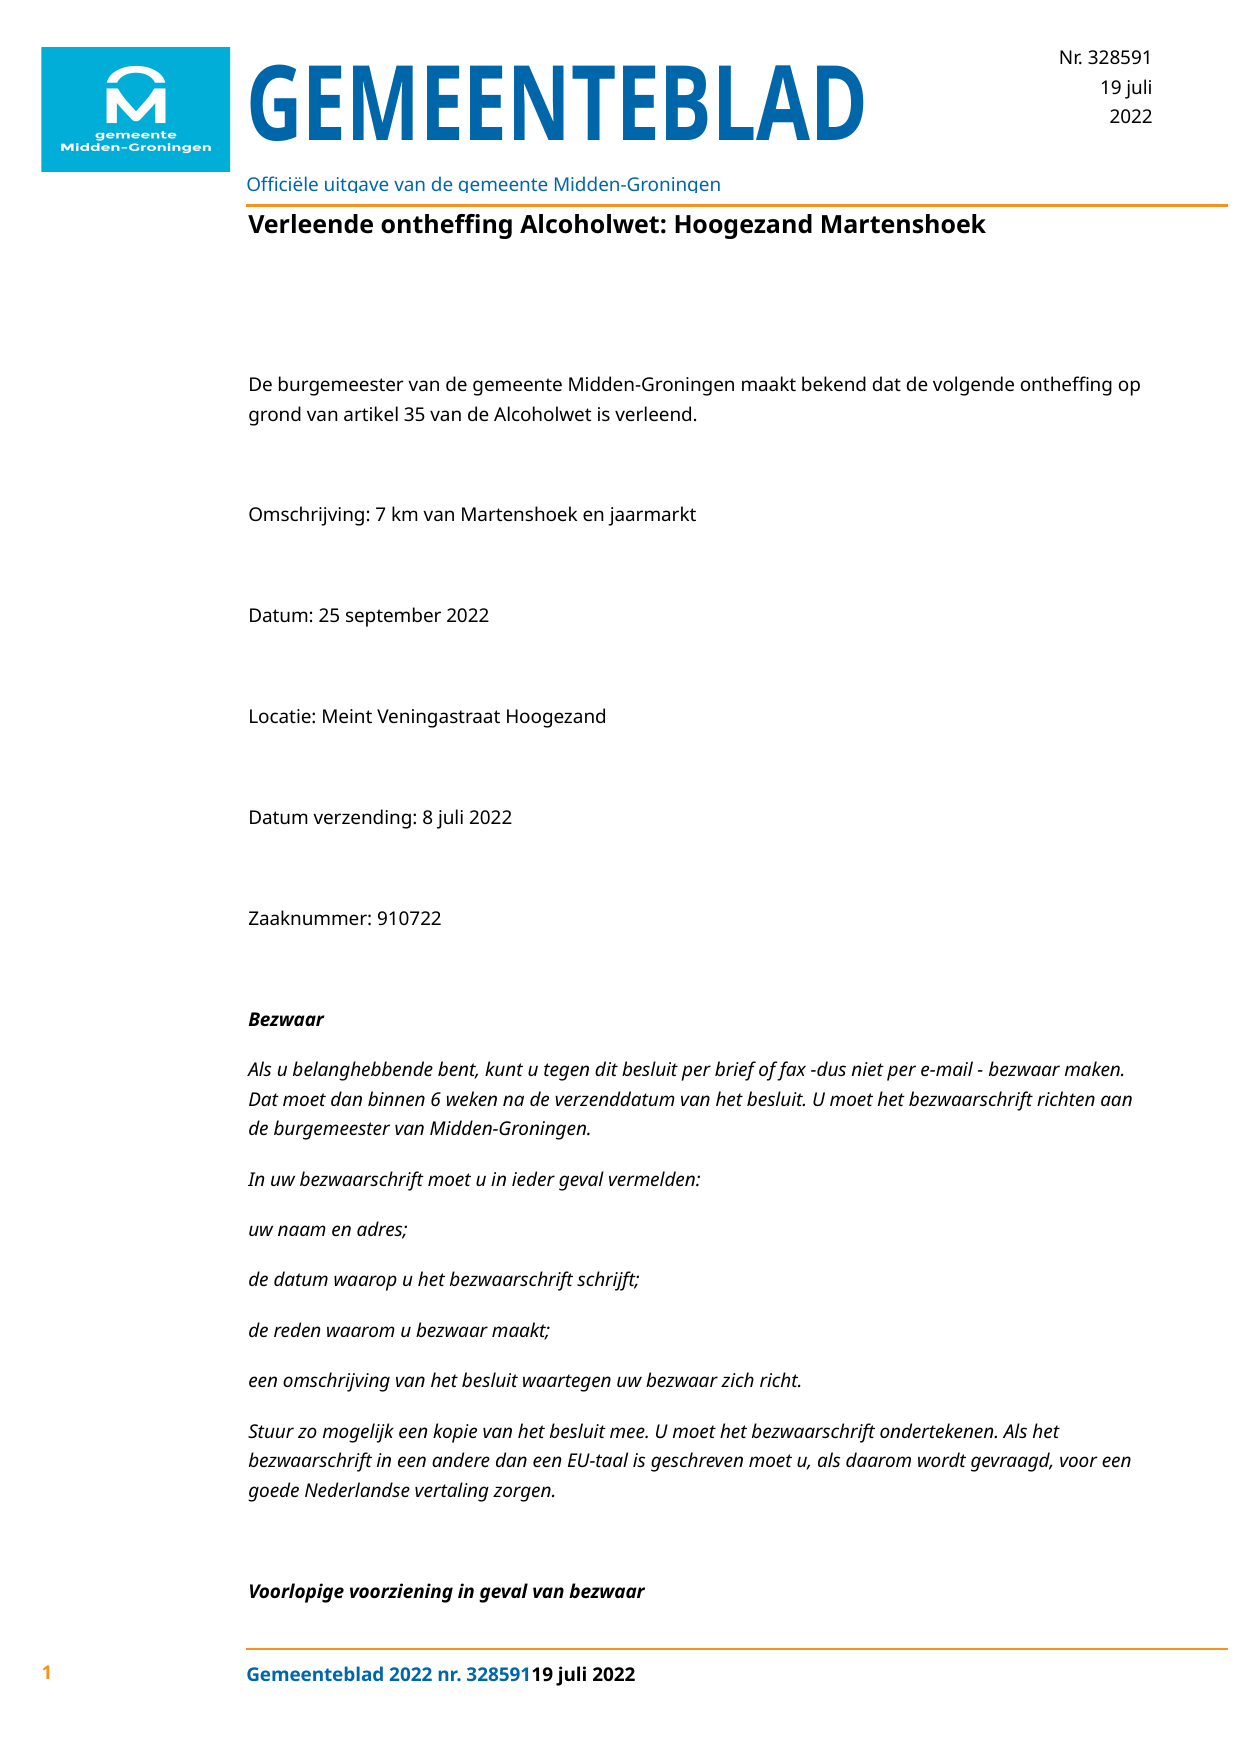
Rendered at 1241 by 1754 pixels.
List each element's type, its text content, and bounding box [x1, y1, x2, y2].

picture [108, 66, 164, 82]
text Bezwaar [248, 1006, 1152, 1031]
text Stuur zo mogelijk een kopie van het besluit mee. U moet het bezwaarschrift ondertekenen. Als het bezwaarschrift in een andere dan een EU-taal is geschreven moet u, als daarom wordt gevraagd, voor een goede Nederlandse vertaling zorgen. [248, 1418, 1152, 1503]
text de reden waarom u bezwaar maakt; [248, 1317, 1152, 1343]
text een omschrijving van het besluit waartegen uw bezwaar zich richt. [248, 1367, 1152, 1393]
text de datum waarop u het bezwaarschrift schrijft; [248, 1267, 1152, 1292]
text De burgemeester van de gemeente Midden-Groningen maakt bekend dat de volgende ontheffing op grond van artikel 35 van de Alcoholwet is verleend. [248, 371, 1152, 426]
text Zaaknummer: 910722 [248, 905, 1152, 931]
text In uw bezwaarschrift moet u in ieder geval vermelden: [248, 1166, 1152, 1191]
text Datum: 25 september 2022 [248, 602, 1152, 628]
text uw naam en adres; [248, 1216, 1152, 1242]
picture [184, 146, 190, 153]
text Als u belanghebbende bent, kunt u tegen dit besluit per brief of fax -dus niet per e-mail - bezwaar maken. Dat moet dan binnen 6 weken na de verzenddatum van het besluit. U moet het bezwaarschrift richten aan de burgemeester van Midden-Groningen. [248, 1056, 1152, 1141]
text Omschrijving: 7 km van Martenshoek en jaarmarkt [248, 502, 1152, 527]
text Verleende ontheffing Alcoholwet: Hoogezand Martenshoek [248, 207, 1152, 241]
text Voorlopige voorziening in geval van bezwaar [248, 1578, 1152, 1603]
text Datum verzending: 8 juli 2022 [248, 804, 1152, 830]
picture [107, 89, 165, 122]
text Locatie: Meint Veningastraat Hoogezand [248, 703, 1152, 729]
